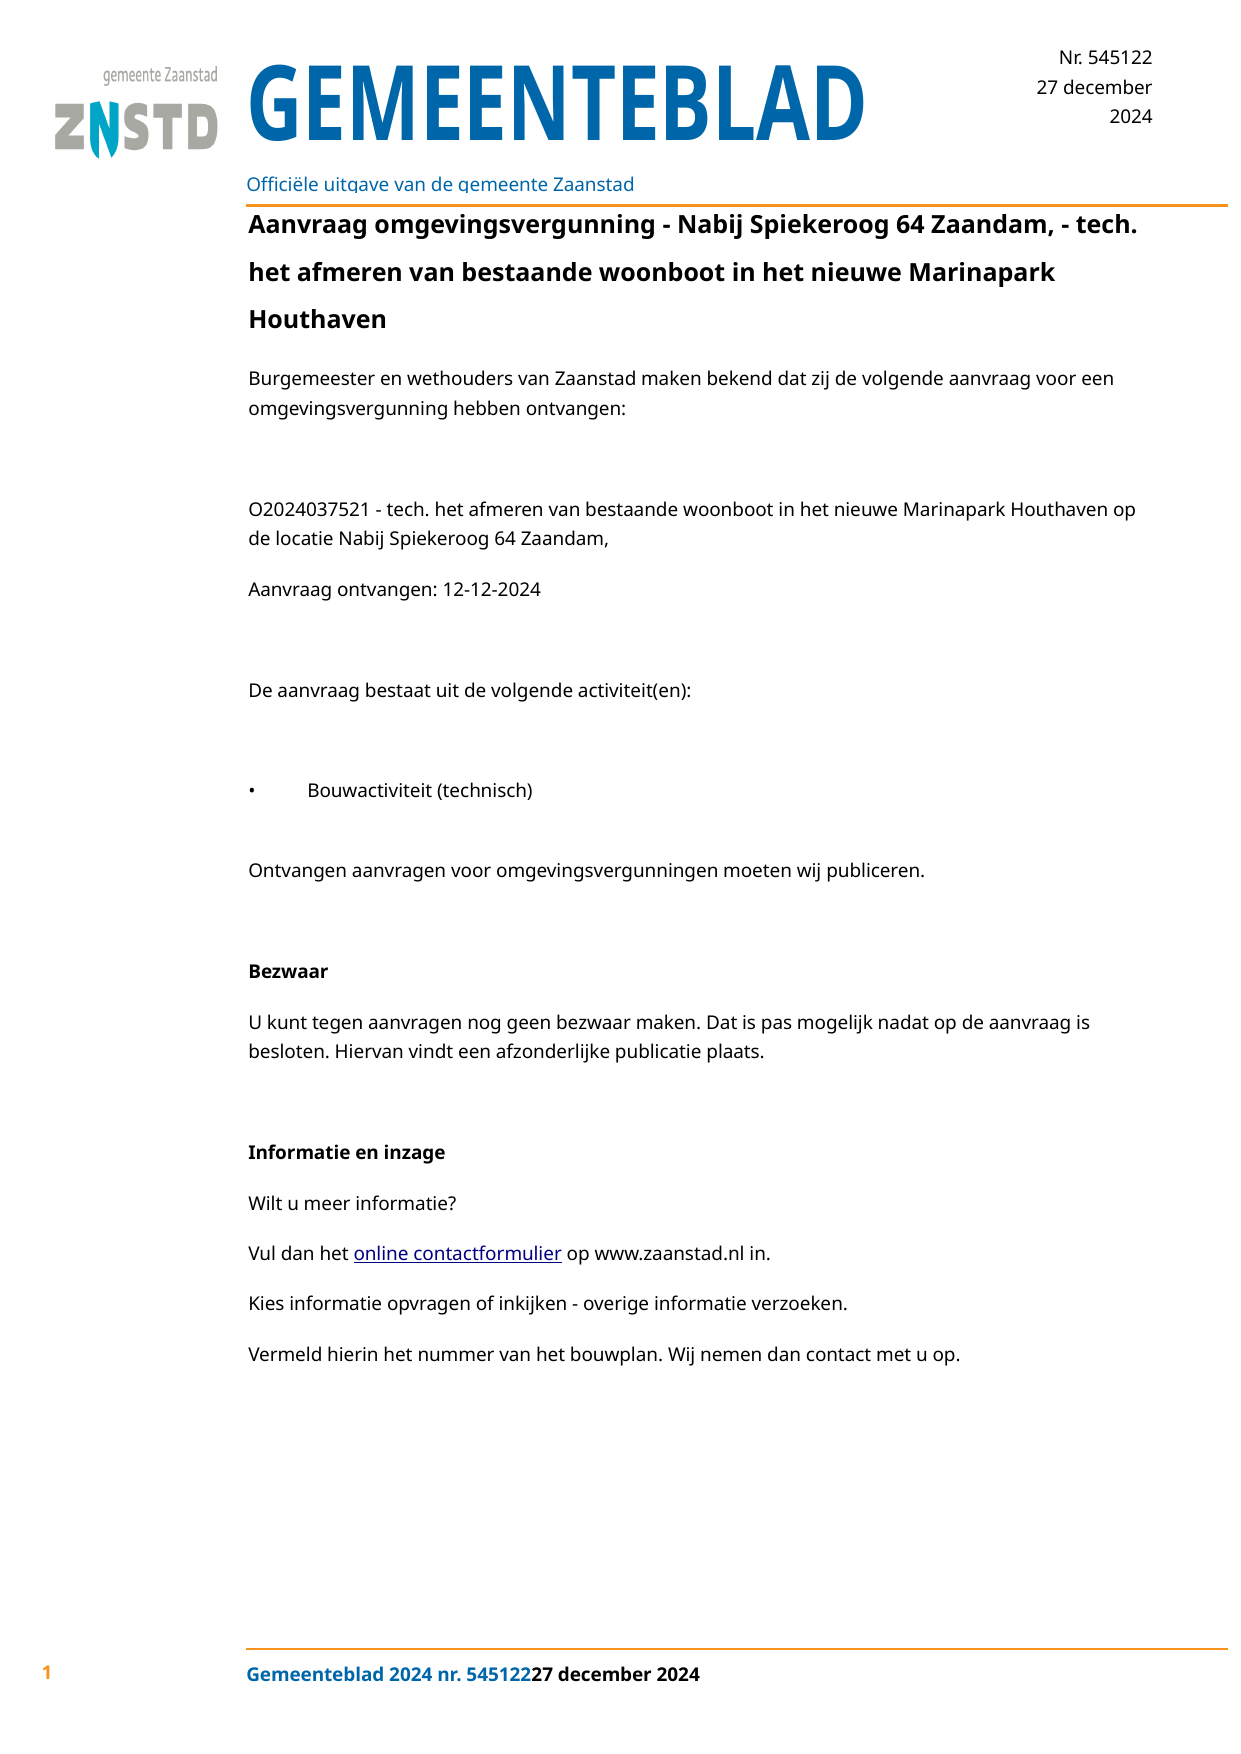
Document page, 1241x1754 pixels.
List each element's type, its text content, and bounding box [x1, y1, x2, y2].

text Bezwaar [248, 958, 1152, 984]
text Vermeld hierin het nummer van het bouwplan. Wij nemen dan contact met u op. [248, 1341, 1152, 1367]
text Vul dan het online contactformulier op www.zaanstad.nl in. [248, 1240, 1152, 1266]
list Bouwactiviteit (technisch) [248, 778, 1152, 803]
text Wilt u meer informatie? [248, 1190, 1152, 1215]
text Aanvraag omgevingsvergunning - Nabij Spiekeroog 64 Zaandam, - tech. het afmeren van bestaande woonboot in het nieuwe Marinapark Houthaven [248, 207, 1152, 336]
text De aanvraag bestaat uit de volgende activiteit(en): [248, 677, 1152, 702]
text Kies informatie opvragen of inkijken - overige informatie verzoeken. [248, 1291, 1152, 1316]
text Aanvraag ontvangen: 12-12-2024 [248, 576, 1152, 602]
text Burgemeester en wethouders van Zaanstad maken bekend dat zij de volgende aanvraag voor een omgevingsvergunning hebben ontvangen: [248, 366, 1152, 421]
text O2024037521 - tech. het afmeren van bestaande woonboot in het nieuwe Marinapark Houthaven op de locatie Nabij Spiekeroog 64 Zaandam, [248, 496, 1152, 551]
picture [41, 47, 231, 172]
text Ontvangen aanvragen voor omgevingsvergunningen moeten wij publiceren. [248, 858, 1152, 883]
text U kunt tegen aanvragen nog geen bezwaar maken. Dat is pas mogelijk nadat op de aanvraag is besloten. Hiervan vindt een afzonderlijke publicatie plaats. [248, 1009, 1152, 1064]
text Informatie en inzage [248, 1139, 1152, 1165]
